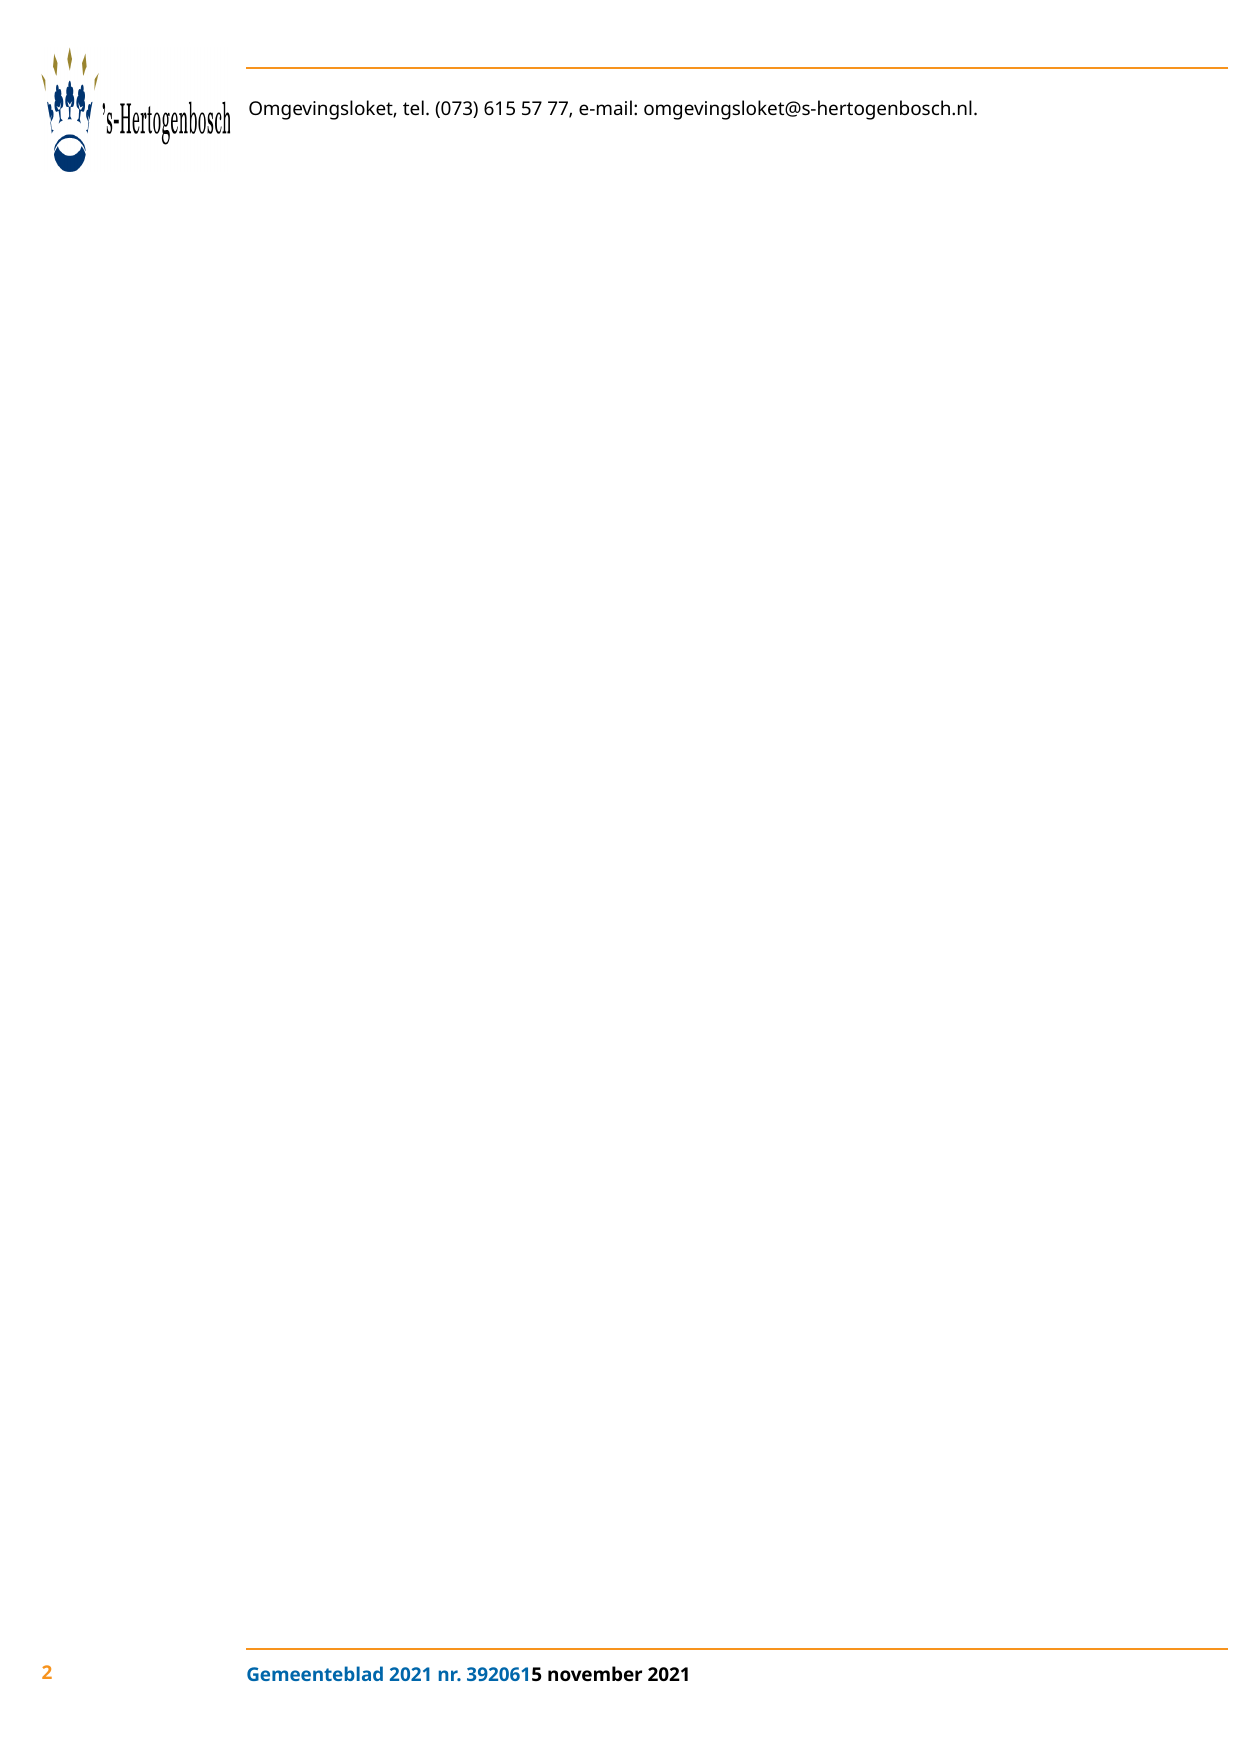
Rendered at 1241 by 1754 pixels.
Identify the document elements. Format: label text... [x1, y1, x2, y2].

text Omgevingsloket, tel. (073) 615 57 77, e-mail: omgevingsloket@s-hertogenbosch.nl. [248, 95, 1152, 121]
picture [41, 47, 231, 172]
